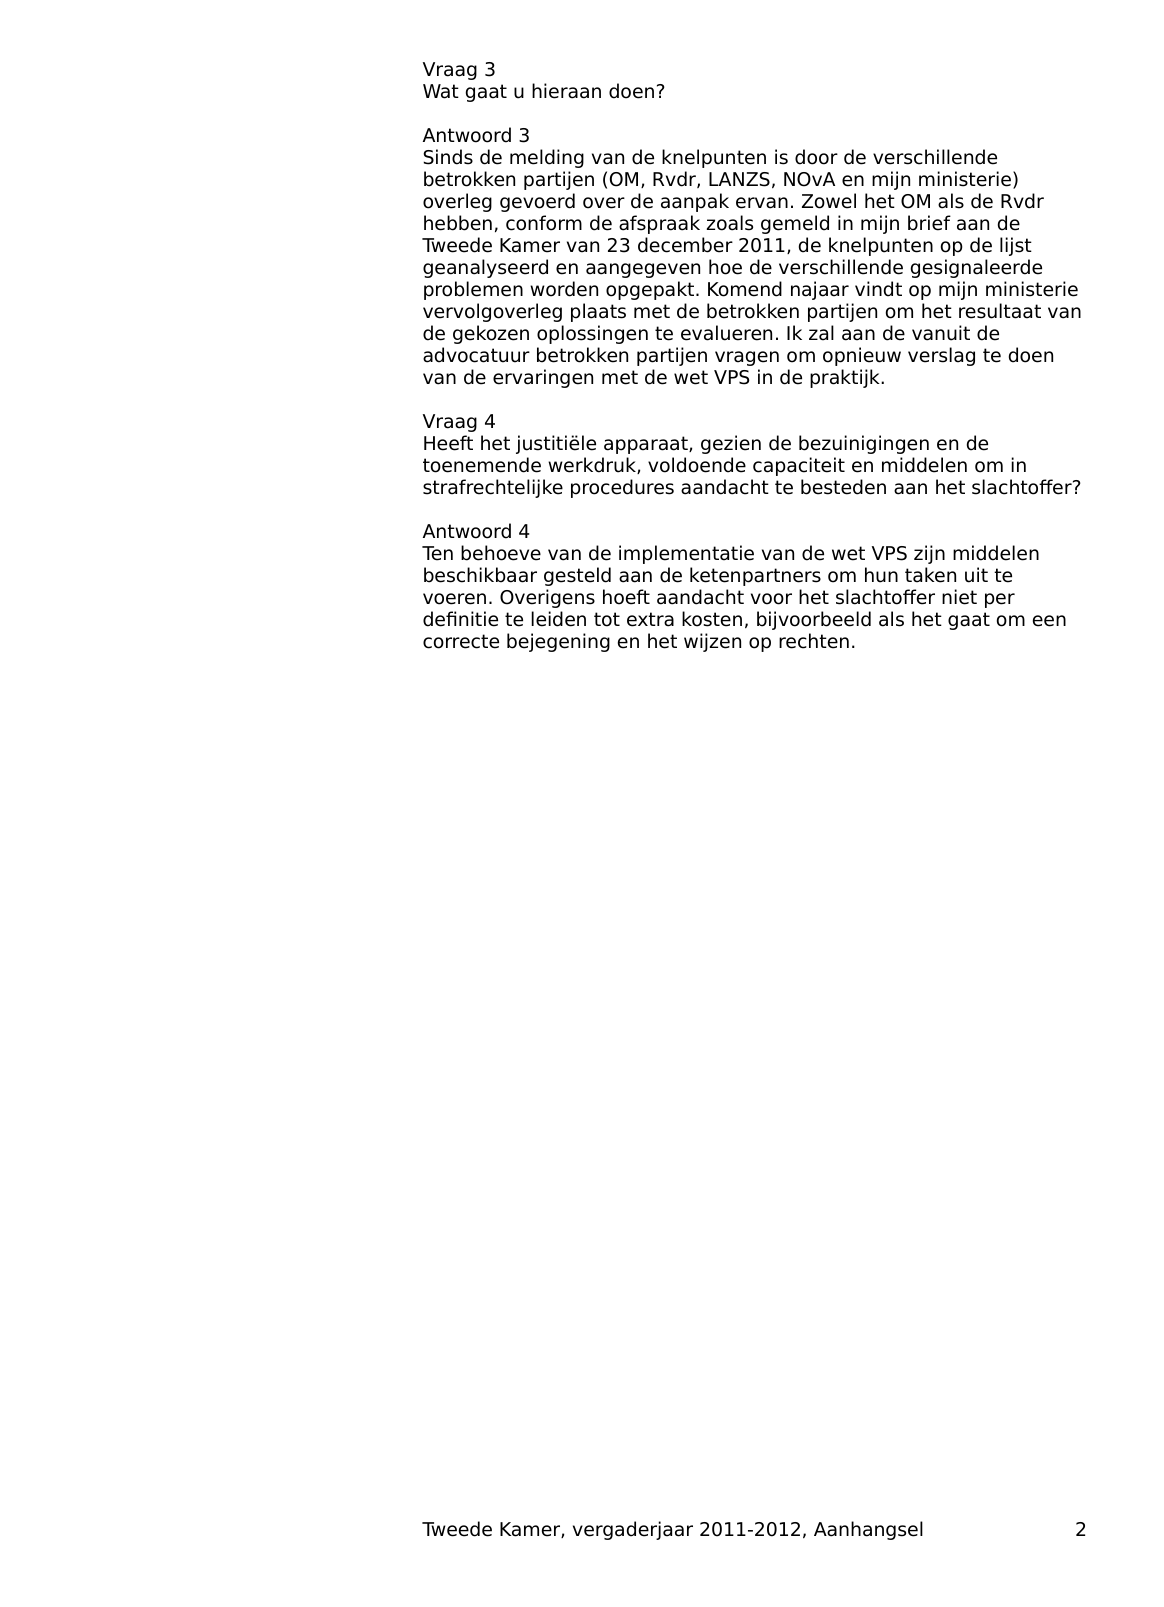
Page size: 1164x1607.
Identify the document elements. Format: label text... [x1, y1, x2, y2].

text Sinds de melding van de knelpunten is door de verschillende betrokken partijen (OM, Rvdr, LANZS, NOvA en mijn ministerie) overleg gevoerd over de aanpak ervan. Zowel het OM als de Rvdr hebben, conform de afspraak zoals gemeld in mijn brief aan de Tweede Kamer van 23 december 2011, de knelpunten op de lijst geanalyseerd en aangegeven hoe de verschillende gesignaleerde problemen worden opgepakt. Komend najaar vindt op mijn ministerie vervolgoverleg plaats met de betrokken partijen om het resultaat van de gekozen oplossingen te evalueren. Ik zal aan de vanuit de advocatuur betrokken partijen vragen om opnieuw verslag te doen van de ervaringen met de wet VPS in de praktijk. [422, 147, 1087, 389]
text Antwoord 3 [422, 125, 1087, 147]
text Ten behoeve van de implementatie van de wet VPS zijn middelen beschikbaar gesteld aan de ketenpartners om hun taken uit te voeren. Overigens hoeft aandacht voor het slachtoffer niet per definitie te leiden tot extra kosten, bijvoorbeeld als het gaat om een correcte bejegening en het wijzen op rechten. [422, 543, 1087, 653]
text Heeft het justitiële apparaat, gezien de bezuinigingen en de toenemende werkdruk, voldoende capaciteit en middelen om in strafrechtelijke procedures aandacht te besteden aan het slachtoffer? [422, 433, 1087, 499]
text Vraag 4 [422, 411, 1087, 433]
text Vraag 3 [422, 59, 1087, 81]
text Antwoord 4 [422, 521, 1087, 543]
text Wat gaat u hieraan doen? [422, 81, 1087, 103]
